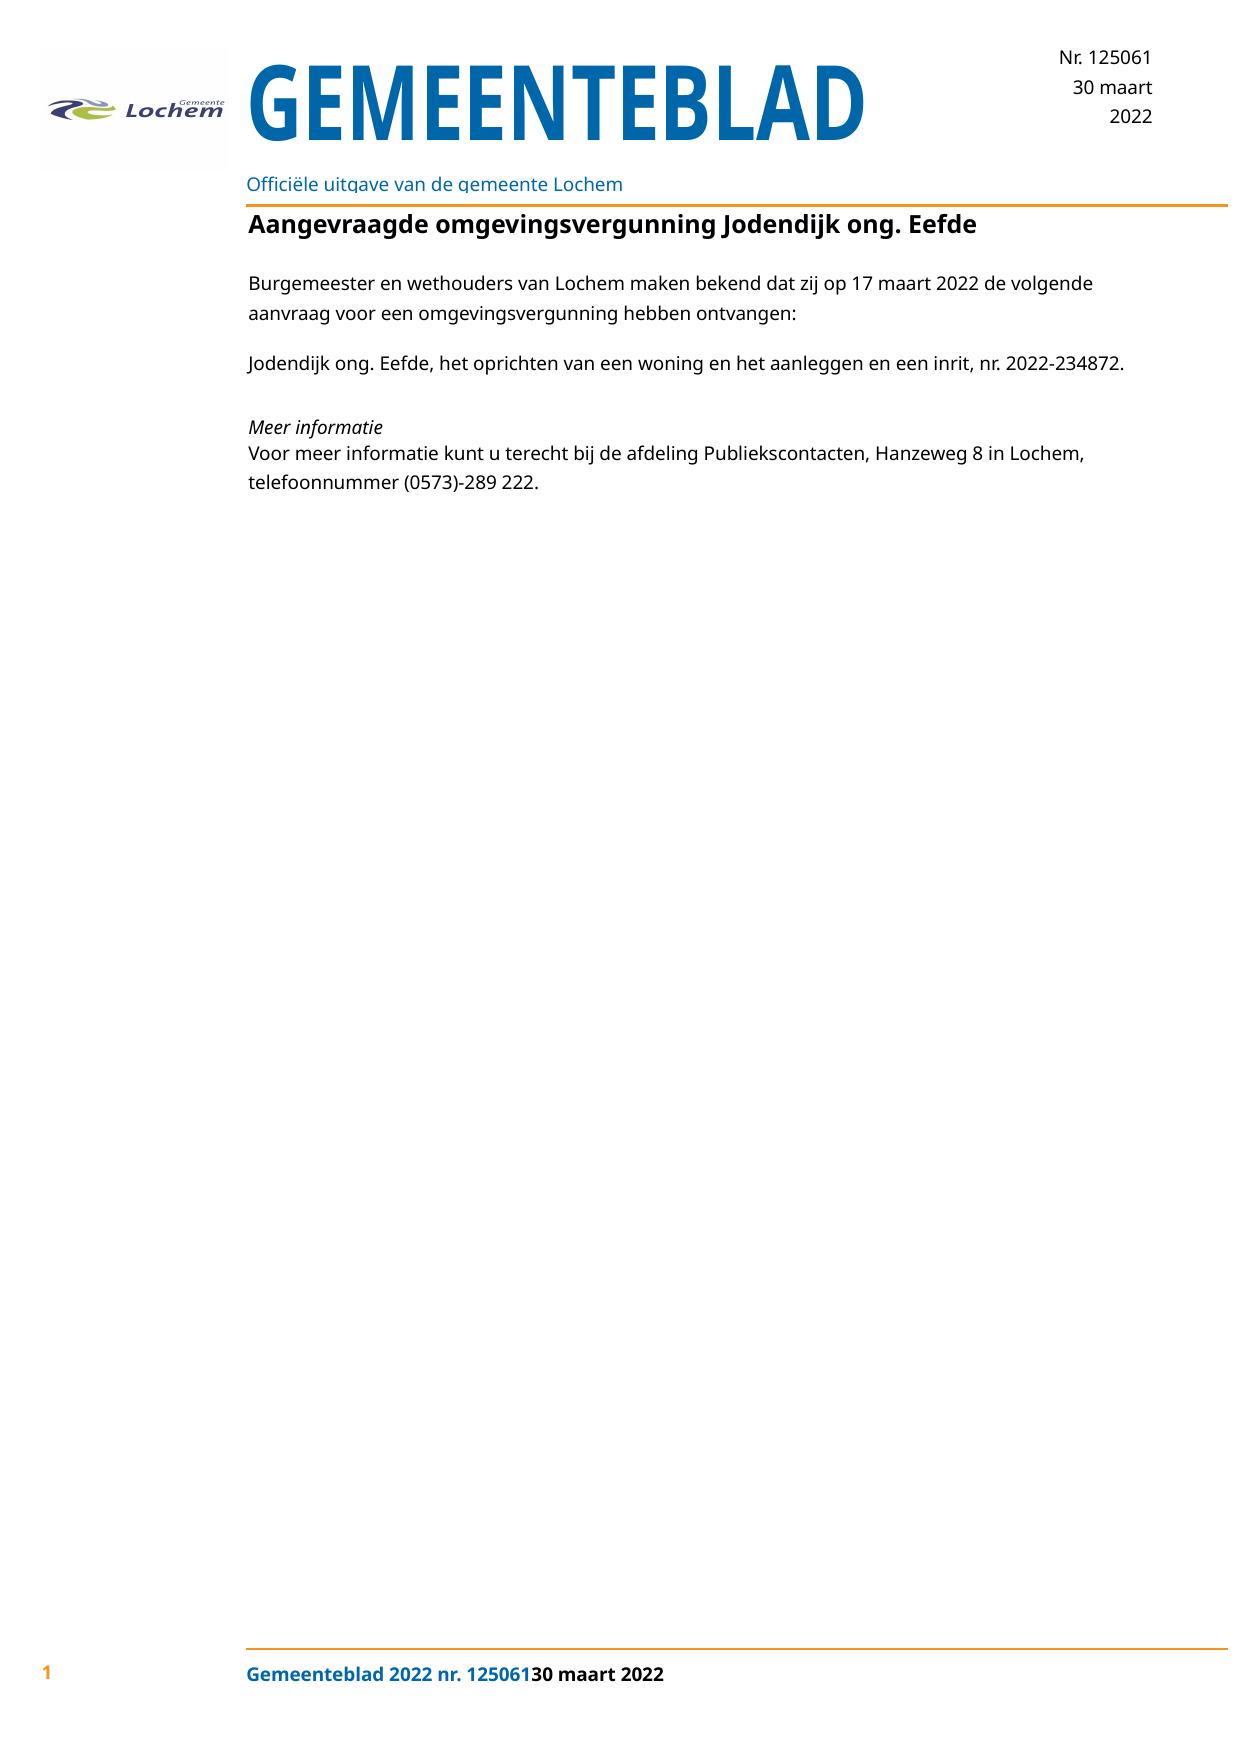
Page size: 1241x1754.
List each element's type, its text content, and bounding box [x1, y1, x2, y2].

text Jodendijk ong. Eefde, het oprichten van een woning en het aanleggen en een inrit, nr. 2022-234872. [248, 350, 1152, 376]
text Voor meer informatie kunt u terecht bij de afdeling Publiekscontacten, Hanzeweg 8 in Lochem, telefoonnummer (0573)-289 222. [248, 440, 1152, 495]
text Meer informatie [248, 414, 1152, 440]
picture [41, 47, 231, 172]
text Burgemeester en wethouders van Lochem maken bekend dat zij op 17 maart 2022 de volgende aanvraag voor een omgevingsvergunning hebben ontvangen: [248, 270, 1152, 326]
text Aangevraagde omgevingsvergunning Jodendijk ong. Eefde [248, 207, 1152, 241]
